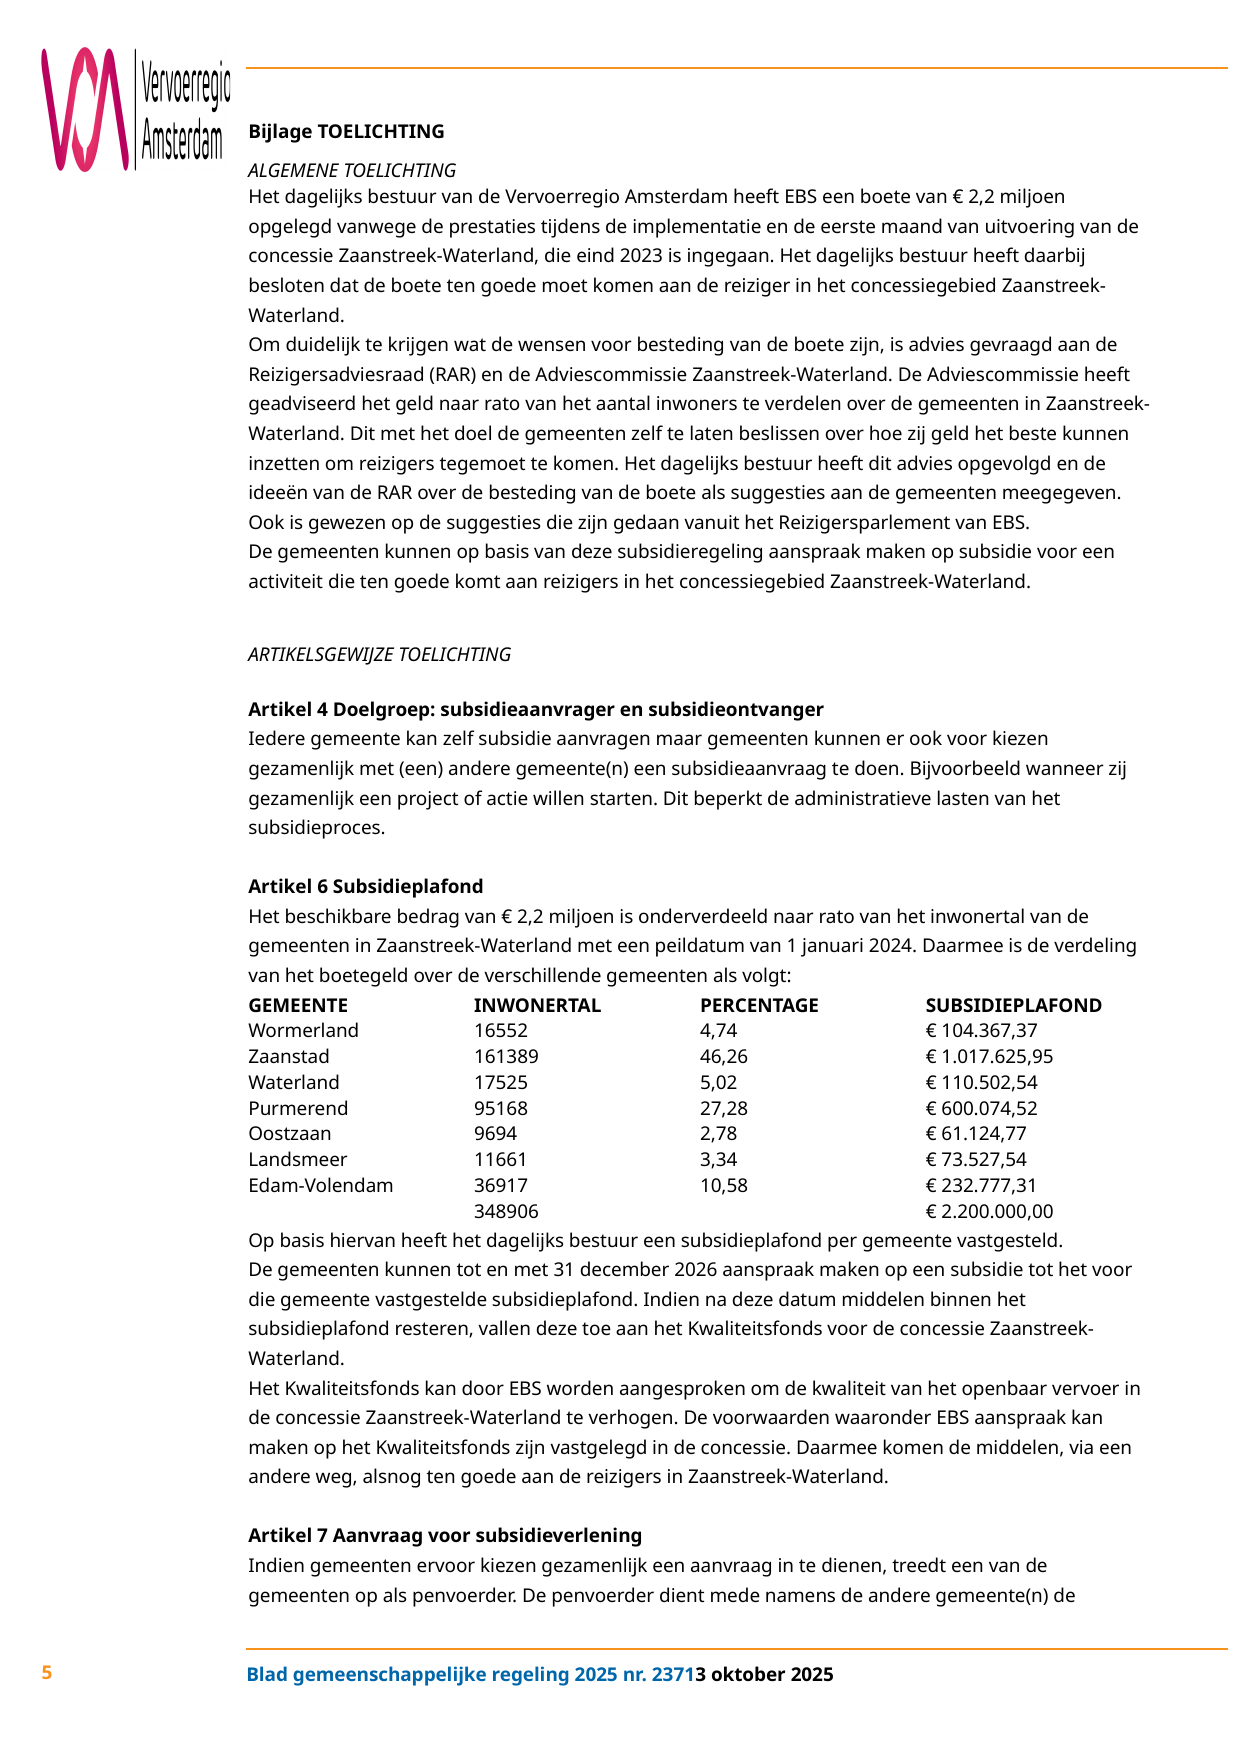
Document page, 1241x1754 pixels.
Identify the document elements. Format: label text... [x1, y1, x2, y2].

table_cell € 1.017.625,95 [926, 1044, 1152, 1069]
table_cell 11661 [474, 1146, 700, 1172]
picture [41, 47, 231, 172]
table_cell 36917 [474, 1172, 700, 1198]
table_cell 4,74 [700, 1018, 926, 1043]
table_cell 2,78 [700, 1121, 926, 1146]
text Artikel 4 Doelgroep: subsidieaanvrager en subsidieontvanger [248, 696, 1152, 722]
table_cell 27,28 [700, 1095, 926, 1121]
text Het dagelijks bestuur van de Vervoerregio Amsterdam heeft EBS een boete van € 2,2 miljoen opgelegd vanwege de prestaties tijdens de implementatie en de eerste maand van uitvoering van de concessie Zaanstreek-Waterland, die eind 2023 is ingegaan. Het dagelijks bestuur heeft daarbij besloten dat de boete ten goede moet komen aan de reiziger in het concessiegebied Zaanstreek-Waterland. [248, 183, 1152, 327]
text Bijlage TOELICHTING [248, 116, 1152, 144]
table_cell Landsmeer [248, 1146, 474, 1172]
table_cell € 110.502,54 [926, 1069, 1152, 1095]
text De gemeenten kunnen op basis van deze subsidieregeling aanspraak maken op subsidie voor een activiteit die ten goede komt aan reizigers in het concessiegebied Zaanstreek-Waterland. [248, 538, 1152, 594]
table_cell Zaanstad [248, 1044, 474, 1069]
table_cell € 2.200.000,00 [926, 1198, 1152, 1223]
table_cell € 232.777,31 [926, 1172, 1152, 1198]
table_cell Purmerend [248, 1095, 474, 1121]
table_cell 5,02 [700, 1069, 926, 1095]
text De gemeenten kunnen tot en met 31 december 2026 aanspraak maken op een subsidie tot het voor die gemeente vastgestelde subsidieplafond. Indien na deze datum middelen binnen het subsidieplafond resteren, vallen deze toe aan het Kwaliteitsfonds voor de concessie Zaanstreek-Waterland. [248, 1256, 1152, 1371]
table_cell 9694 [474, 1121, 700, 1146]
table_cell 46,26 [700, 1044, 926, 1069]
table_header INWONERTAL [474, 992, 700, 1018]
text Artikel 6 Subsidieplafond [248, 873, 1152, 899]
text Om duidelijk te krijgen wat de wensen voor besteding van de boete zijn, is advies gevraagd aan de Reizigersadviesraad (RAR) en de Adviescommissie Zaanstreek-Waterland. De Adviescommissie heeft geadviseerd het geld naar rato van het aantal inwoners te verdelen over de gemeenten in Zaanstreek-Waterland. Dit met het doel de gemeenten zelf te laten beslissen over hoe zij geld het beste kunnen inzetten om reizigers tegemoet te komen. Het dagelijks bestuur heeft dit advies opgevolgd en de ideeën van de RAR over de besteding van de boete als suggesties aan de gemeenten meegegeven. Ook is gewezen op de suggesties die zijn gedaan vanuit het Reizigersparlement van EBS. [248, 331, 1152, 534]
table_cell € 61.124,77 [926, 1121, 1152, 1146]
text Iedere gemeente kan zelf subsidie aanvragen maar gemeenten kunnen er ook voor kiezen gezamenlijk met (een) andere gemeente(n) een subsidieaanvraag te doen. Bijvoorbeeld wanneer zij gezamenlijk een project of actie willen starten. Dit beperkt de administratieve lasten van het subsidieproces. [248, 726, 1152, 840]
table_cell 161389 [474, 1044, 700, 1069]
table_cell 3,34 [700, 1146, 926, 1172]
table_cell [700, 1198, 926, 1223]
text Artikel 7 Aanvraag voor subsidieverlening [248, 1523, 1152, 1548]
table_header PERCENTAGE [700, 992, 926, 1018]
table_header GEMEENTE [248, 992, 474, 1018]
text Het Kwaliteitsfonds kan door EBS worden aangesproken om de kwaliteit van het openbaar vervoer in de concessie Zaanstreek-Waterland te verhogen. De voorwaarden waaronder EBS aanspraak kan maken op het Kwaliteitsfonds zijn vastgelegd in de concessie. Daarmee komen de middelen, via een andere weg, alsnog ten goede aan de reizigers in Zaanstreek-Waterland. [248, 1375, 1152, 1489]
text Op basis hiervan heeft het dagelijks bestuur een subsidieplafond per gemeente vastgesteld. [248, 1227, 1152, 1252]
table_cell Wormerland [248, 1018, 474, 1043]
table_cell 17525 [474, 1069, 700, 1095]
table_cell 348906 [474, 1198, 700, 1223]
table_cell € 600.074,52 [926, 1095, 1152, 1121]
text Het beschikbare bedrag van € 2,2 miljoen is onderverdeeld naar rato van het inwonertal van de gemeenten in Zaanstreek-Waterland met een peildatum van 1 januari 2024. Daarmee is de verdeling van het boetegeld over de verschillende gemeenten als volgt: [248, 903, 1152, 988]
table_cell € 104.367,37 [926, 1018, 1152, 1043]
table_cell Edam-Volendam [248, 1172, 474, 1198]
table_cell [248, 1198, 474, 1223]
table_cell Oostzaan [248, 1121, 474, 1146]
table_cell 16552 [474, 1018, 700, 1043]
table_cell 10,58 [700, 1172, 926, 1198]
text ARTIKELSGEWIJZE TOELICHTING [248, 641, 1152, 666]
table_cell Waterland [248, 1069, 474, 1095]
table_cell € 73.527,54 [926, 1146, 1152, 1172]
text Indien gemeenten ervoor kiezen gezamenlijk een aanvraag in te dienen, treedt een van de gemeenten op als penvoerder. De penvoerder dient mede namens de andere gemeente(n) de [248, 1552, 1152, 1607]
table_cell 95168 [474, 1095, 700, 1121]
text ALGEMENE TOELICHTING [248, 158, 1152, 183]
table_header SUBSIDIEPLAFOND [926, 992, 1152, 1018]
